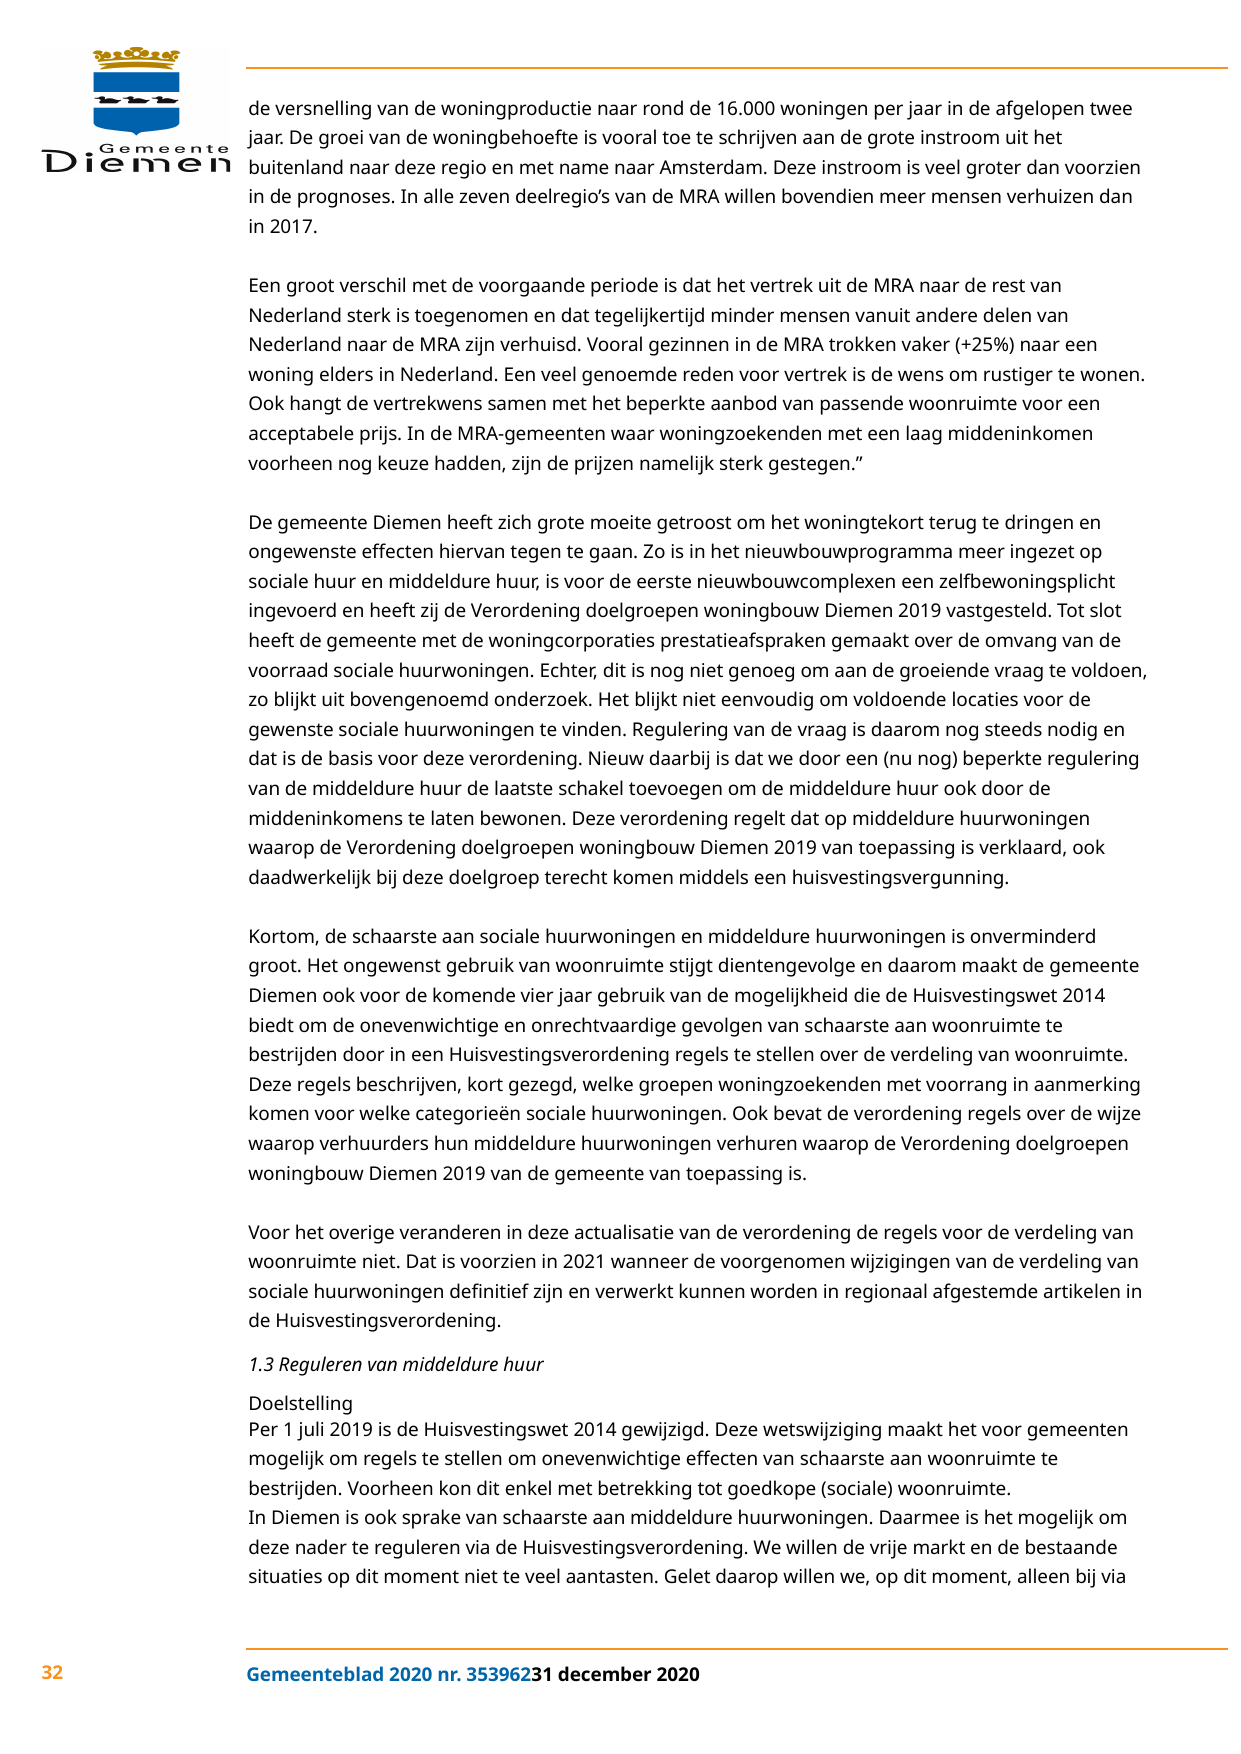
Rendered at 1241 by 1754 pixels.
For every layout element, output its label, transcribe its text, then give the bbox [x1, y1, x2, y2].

text Doelstelling [248, 1390, 1152, 1416]
text Een groot verschil met de voorgaande periode is dat het vertrek uit de MRA naar de rest van Nederland sterk is toegenomen en dat tegelijkertijd minder mensen vanuit andere delen van Nederland naar de MRA zijn verhuisd. Vooral gezinnen in de MRA trokken vaker (+25%) naar een woning elders in Nederland. Een veel genoemde reden voor vertrek is de wens om rustiger te wonen. Ook hangt de vertrekwens samen met het beperkte aanbod van passende woonruimte voor een acceptabele prijs. In de MRA-gemeenten waar woningzoekenden met een laag middeninkomen voorheen nog keuze hadden, zijn de prijzen namelijk sterk gestegen.” [248, 272, 1152, 476]
text 1.3 Reguleren van middeldure huur [248, 1351, 1152, 1377]
text Kortom, de schaarste aan sociale huurwoningen en middeldure huurwoningen is onverminderd groot. Het ongewenst gebruik van woonruimte stijgt dientengevolge en daarom maakt de gemeente Diemen ook voor de komende vier jaar gebruik van de mogelijkheid die de Huisvestingswet 2014 biedt om de onevenwichtige en onrechtvaardige gevolgen van schaarste aan woonruimte te bestrijden door in een Huisvestingsverordening regels te stellen over de verdeling van woonruimte. Deze regels beschrijven, kort gezegd, welke groepen woningzoekenden met voorrang in aanmerking komen voor welke categorieën sociale huurwoningen. Ook bevat de verordening regels over de wijze waarop verhuurders hun middeldure huurwoningen verhuren waarop de Verordening doelgroepen woningbouw Diemen 2019 van de gemeente van toepassing is. [248, 923, 1152, 1186]
text Voor het overige veranderen in deze actualisatie van de verordening de regels voor de verdeling van woonruimte niet. Dat is voorzien in 2021 wanneer de voorgenomen wijzigingen van de verdeling van sociale huurwoningen definitief zijn en verwerkt kunnen worden in regionaal afgestemde artikelen in de Huisvestingsverordening. [248, 1219, 1152, 1333]
text In Diemen is ook sprake van schaarste aan middeldure huurwoningen. Daarmee is het mogelijk om deze nader te reguleren via de Huisvestingsverordening. We willen de vrije markt en de bestaande situaties op dit moment niet te veel aantasten. Gelet daarop willen we, op dit moment, alleen bij via [248, 1504, 1152, 1589]
text de versnelling van de woningproductie naar rond de 16.000 woningen per jaar in de afgelopen twee jaar. De groei van de woningbehoefte is vooral toe te schrijven aan de grote instroom uit het buitenland naar deze regio en met name naar Amsterdam. Deze instroom is veel groter dan voorzien in de prognoses. In alle zeven deelregio’s van de MRA willen bovendien meer mensen verhuizen dan in 2017. [248, 95, 1152, 239]
text Per 1 juli 2019 is de Huisvestingswet 2014 gewijzigd. Deze wetswijziging maakt het voor gemeenten mogelijk om regels te stellen om onevenwichtige effecten van schaarste aan woonruimte te bestrijden. Voorheen kon dit enkel met betrekking tot goedkope (sociale) woonruimte. [248, 1416, 1152, 1501]
text De gemeente Diemen heeft zich grote moeite getroost om het woningtekort terug te dringen en ongewenste effecten hiervan tegen te gaan. Zo is in het nieuwbouwprogramma meer ingezet op sociale huur en middeldure huur, is voor de eerste nieuwbouwcomplexen een zelfbewoningsplicht ingevoerd en heeft zij de Verordening doelgroepen woningbouw Diemen 2019 vastgesteld. Tot slot heeft de gemeente met de woningcorporaties prestatieafspraken gemaakt over de omvang van de voorraad sociale huurwoningen. Echter, dit is nog niet genoeg om aan de groeiende vraag te voldoen, zo blijkt uit bovengenoemd onderzoek. Het blijkt niet eenvoudig om voldoende locaties voor de gewenste sociale huurwoningen te vinden. Regulering van de vraag is daarom nog steeds nodig en dat is de basis voor deze verordening. Nieuw daarbij is dat we door een (nu nog) beperkte regulering van de middeldure huur de laatste schakel toevoegen om de middeldure huur ook door de middeninkomens te laten bewonen. Deze verordening regelt dat op middeldure huurwoningen waarop de Verordening doelgroepen woningbouw Diemen 2019 van toepassing is verklaard, ook daadwerkelijk bij deze doelgroep terecht komen middels een huisvestingsvergunning. [248, 509, 1152, 890]
picture [41, 47, 231, 172]
